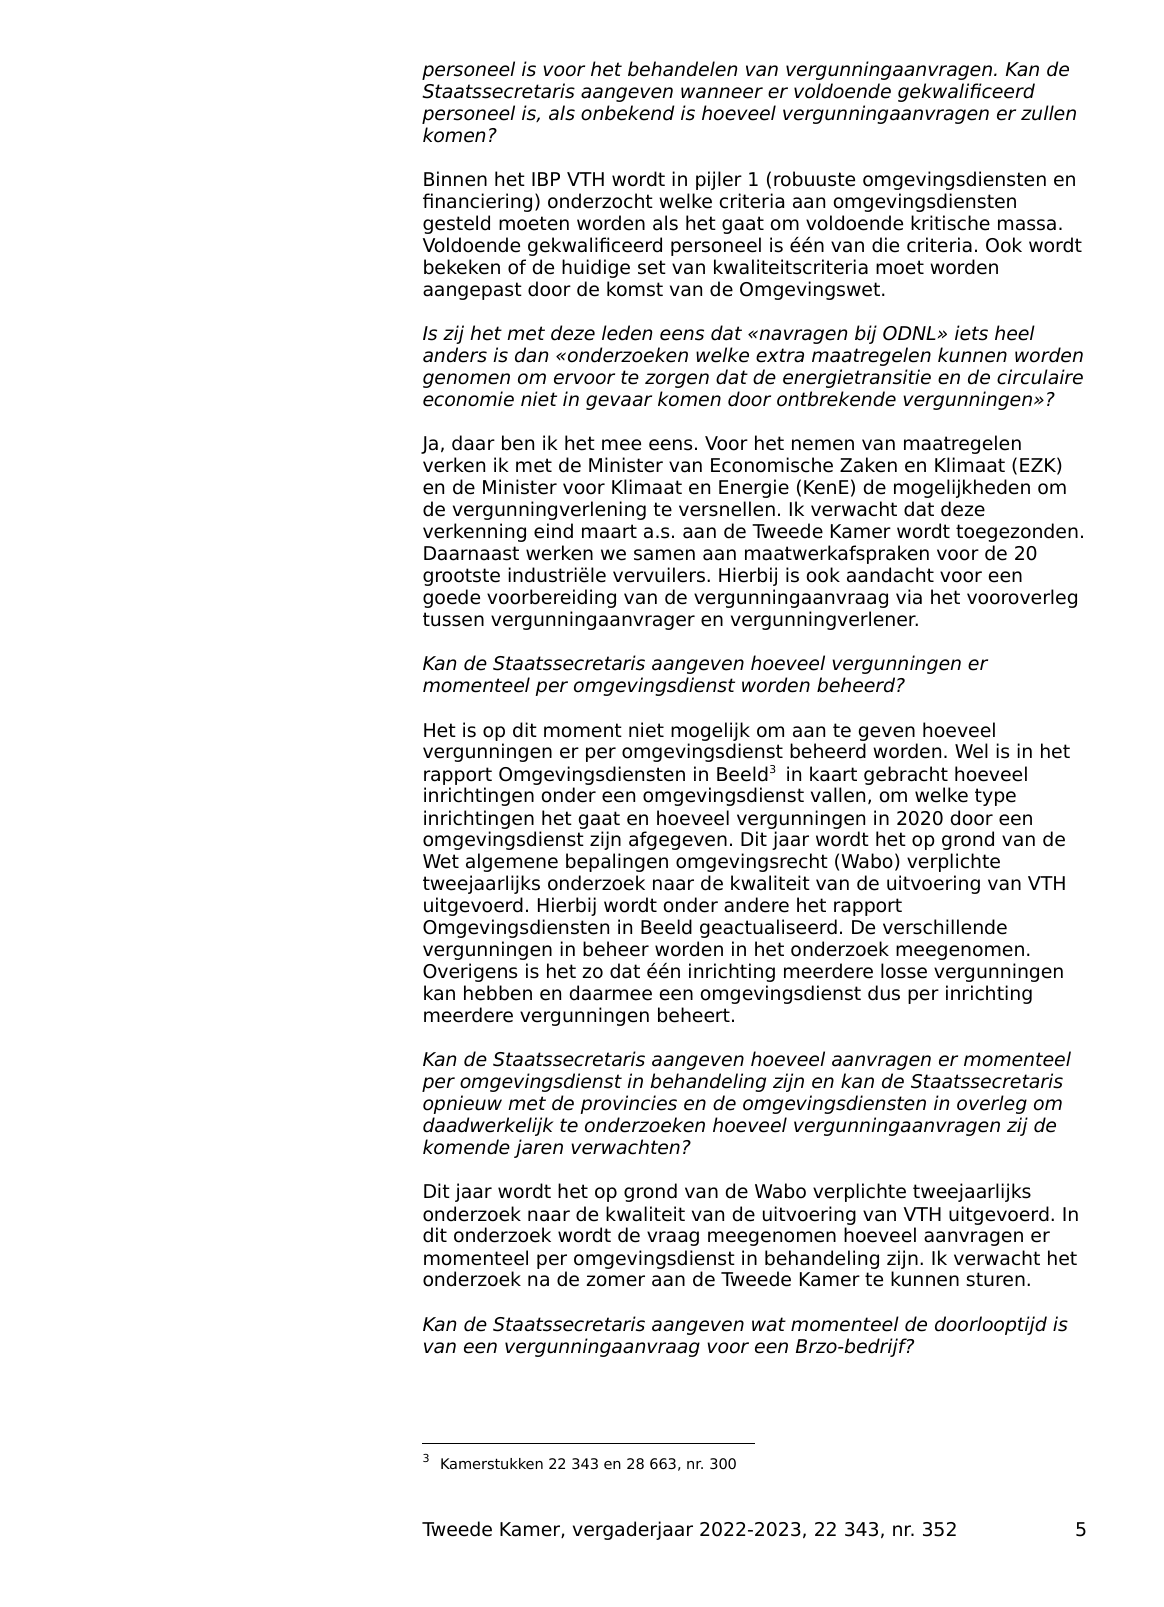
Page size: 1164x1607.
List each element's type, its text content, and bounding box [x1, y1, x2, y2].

text Is zij het met deze leden eens dat «navragen bij ODNL» iets heel anders is dan «onderzoeken welke extra maatregelen kunnen worden genomen om ervoor te zorgen dat de energietransitie en de circulaire economie niet in gevaar komen door ontbrekende vergunningen»? [422, 323, 1087, 411]
text Kan de Staatssecretaris aangeven hoeveel aanvragen er momenteel per omgevingsdienst in behandeling zijn en kan de Staatssecretaris opnieuw met de provincies en de omgevingsdiensten in overleg om daadwerkelijk te onderzoeken hoeveel vergunningaanvragen zij de komende jaren verwachten? [422, 1049, 1087, 1159]
text Ja, daar ben ik het mee eens. Voor het nemen van maatregelen verken ik met de Minister van Economische Zaken en Klimaat (EZK) en de Minister voor Klimaat en Energie (KenE) de mogelijkheden om de vergunningverlening te versnellen. Ik verwacht dat deze verkenning eind maart a.s. aan de Tweede Kamer wordt toegezonden. Daarnaast werken we samen aan maatwerkafspraken voor de 20 grootste industriële vervuilers. Hierbij is ook aandacht voor een goede voorbereiding van de vergunningaanvraag via het vooroverleg tussen vergunningaanvrager en vergunningverlener. [422, 433, 1087, 631]
text Het is op dit moment niet mogelijk om aan te geven hoeveel vergunningen er per omgevingsdienst beheerd worden. Wel is in het rapport Omgevingsdiensten in Beeld in kaart gebracht hoeveel inrichtingen onder een omgevingsdienst vallen, om welke type inrichtingen het gaat en hoeveel vergunningen in 2020 door een omgevingsdienst zijn afgegeven. Dit jaar wordt het op grond van de Wet algemene bepalingen omgevingsrecht (Wabo) verplichte tweejaarlijks onderzoek naar de kwaliteit van de uitvoering van VTH uitgevoerd. Hierbij wordt onder andere het rapport Omgevingsdiensten in Beeld geactualiseerd. De verschillende vergunningen in beheer worden in het onderzoek meegenomen. Overigens is het zo dat één inrichting meerdere losse vergunningen kan hebben en daarmee een omgevingsdienst dus per inrichting meerdere vergunningen beheert. [422, 719, 1087, 1027]
text Kan de Staatssecretaris aangeven wat momenteel de doorlooptijd is van een vergunningaanvraag voor een Brzo-bedrijf? [422, 1313, 1087, 1357]
text Dit jaar wordt het op grond van de Wabo verplichte tweejaarlijks onderzoek naar de kwaliteit van de uitvoering van VTH uitgevoerd. In dit onderzoek wordt de vraag meegenomen hoeveel aanvragen er momenteel per omgevingsdienst in behandeling zijn. Ik verwacht het onderzoek na de zomer aan de Tweede Kamer te kunnen sturen. [422, 1181, 1087, 1291]
text personeel is voor het behandelen van vergunningaanvragen. Kan de Staatssecretaris aangeven wanneer er voldoende gekwalificeerd personeel is, als onbekend is hoeveel vergunningaanvragen er zullen komen? [422, 59, 1087, 147]
text Kamerstukken 22 343 en 28 663, nr. 300 [422, 1452, 1087, 1474]
text Kan de Staatssecretaris aangeven hoeveel vergunningen er momenteel per omgevingsdienst worden beheerd? [422, 653, 1087, 697]
text Binnen het IBP VTH wordt in pijler 1 (robuuste omgevingsdiensten en financiering) onderzocht welke criteria aan omgevingsdiensten gesteld moeten worden als het gaat om voldoende kritische massa. Voldoende gekwalificeerd personeel is één van die criteria. Ook wordt bekeken of de huidige set van kwaliteitscriteria moet worden aangepast door de komst van de Omgevingswet. [422, 169, 1087, 301]
